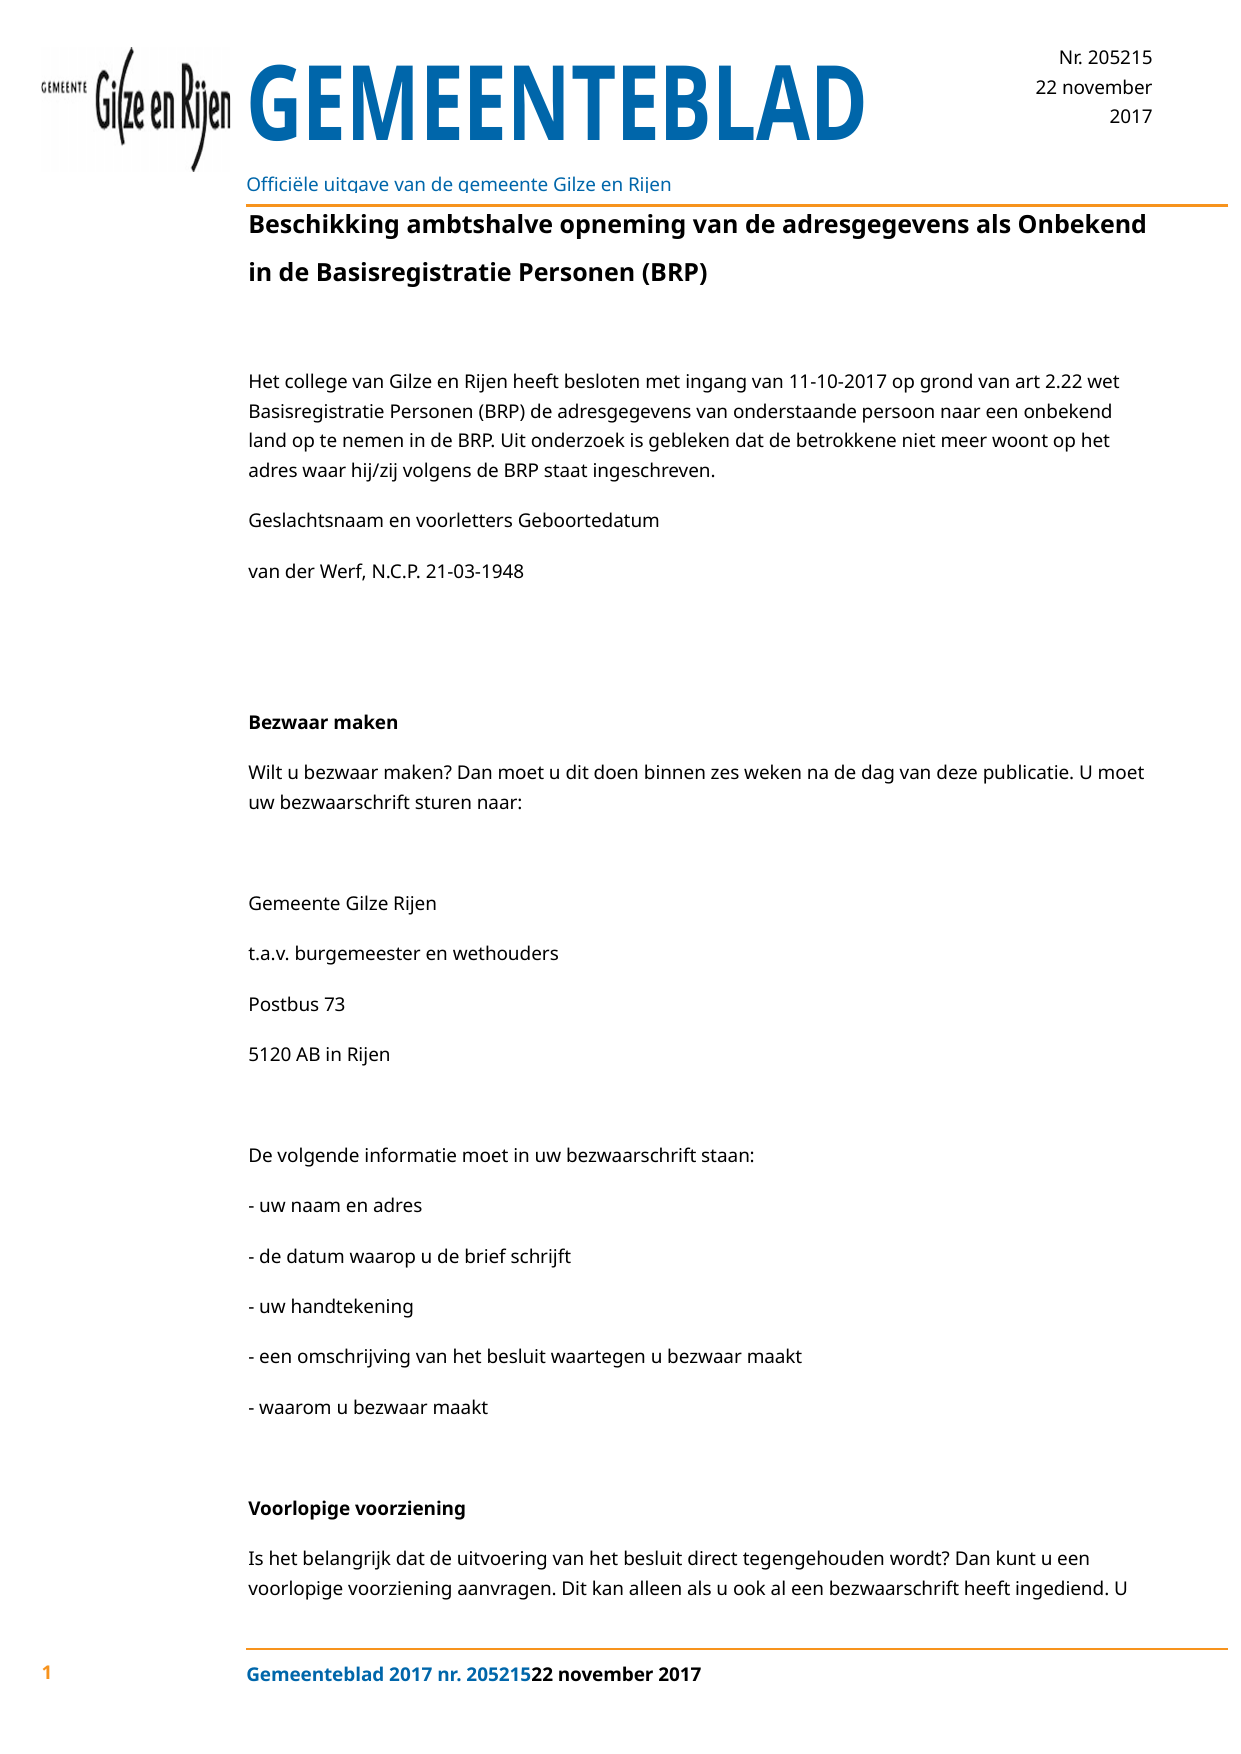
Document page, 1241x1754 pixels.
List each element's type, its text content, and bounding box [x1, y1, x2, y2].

text - uw naam en adres [248, 1192, 1152, 1218]
text Postbus 73 [248, 991, 1152, 1017]
text 5120 AB in Rijen [248, 1041, 1152, 1067]
text - de datum waarop u de brief schrijft [248, 1243, 1152, 1269]
text De volgende informatie moet in uw bezwaarschrift staan: [248, 1142, 1152, 1168]
text - uw handtekening [248, 1293, 1152, 1319]
text Geslachtsnaam en voorletters Geboortedatum [248, 507, 1152, 533]
text - een omschrijving van het besluit waartegen u bezwaar maakt [248, 1344, 1152, 1369]
text Wilt u bezwaar maken? Dan moet u dit doen binnen zes weken na de dag van deze publicatie. U moet uw bezwaarschrift sturen naar: [248, 759, 1152, 815]
text Beschikking ambtshalve opneming van de adresgegevens als Onbekend in de Basisregistratie Personen (BRP) [248, 207, 1152, 288]
text Is het belangrijk dat de uitvoering van het besluit direct tegengehouden wordt? Dan kunt u een voorlopige voorziening aanvragen. Dit kan alleen als u ook al een bezwaarschrift heeft ingediend. U [248, 1545, 1152, 1601]
text van der Werf, N.C.P. 21-03-1948 [248, 558, 1152, 584]
picture [41, 47, 231, 172]
text Het college van Gilze en Rijen heeft besloten met ingang van 11-10-2017 op grond van art 2.22 wet Basisregistratie Personen (BRP) de adresgegevens van onderstaande persoon naar een onbekend land op te nemen in de BRP. Uit onderzoek is gebleken dat de betrokkene niet meer woont op het adres waar hij/zij volgens de BRP staat ingeschreven. [248, 368, 1152, 483]
text Bezwaar maken [248, 709, 1152, 735]
text t.a.v. burgemeester en wethouders [248, 940, 1152, 966]
text Gemeente Gilze Rijen [248, 890, 1152, 916]
text - waarom u bezwaar maakt [248, 1394, 1152, 1420]
text Voorlopige voorziening [248, 1495, 1152, 1521]
